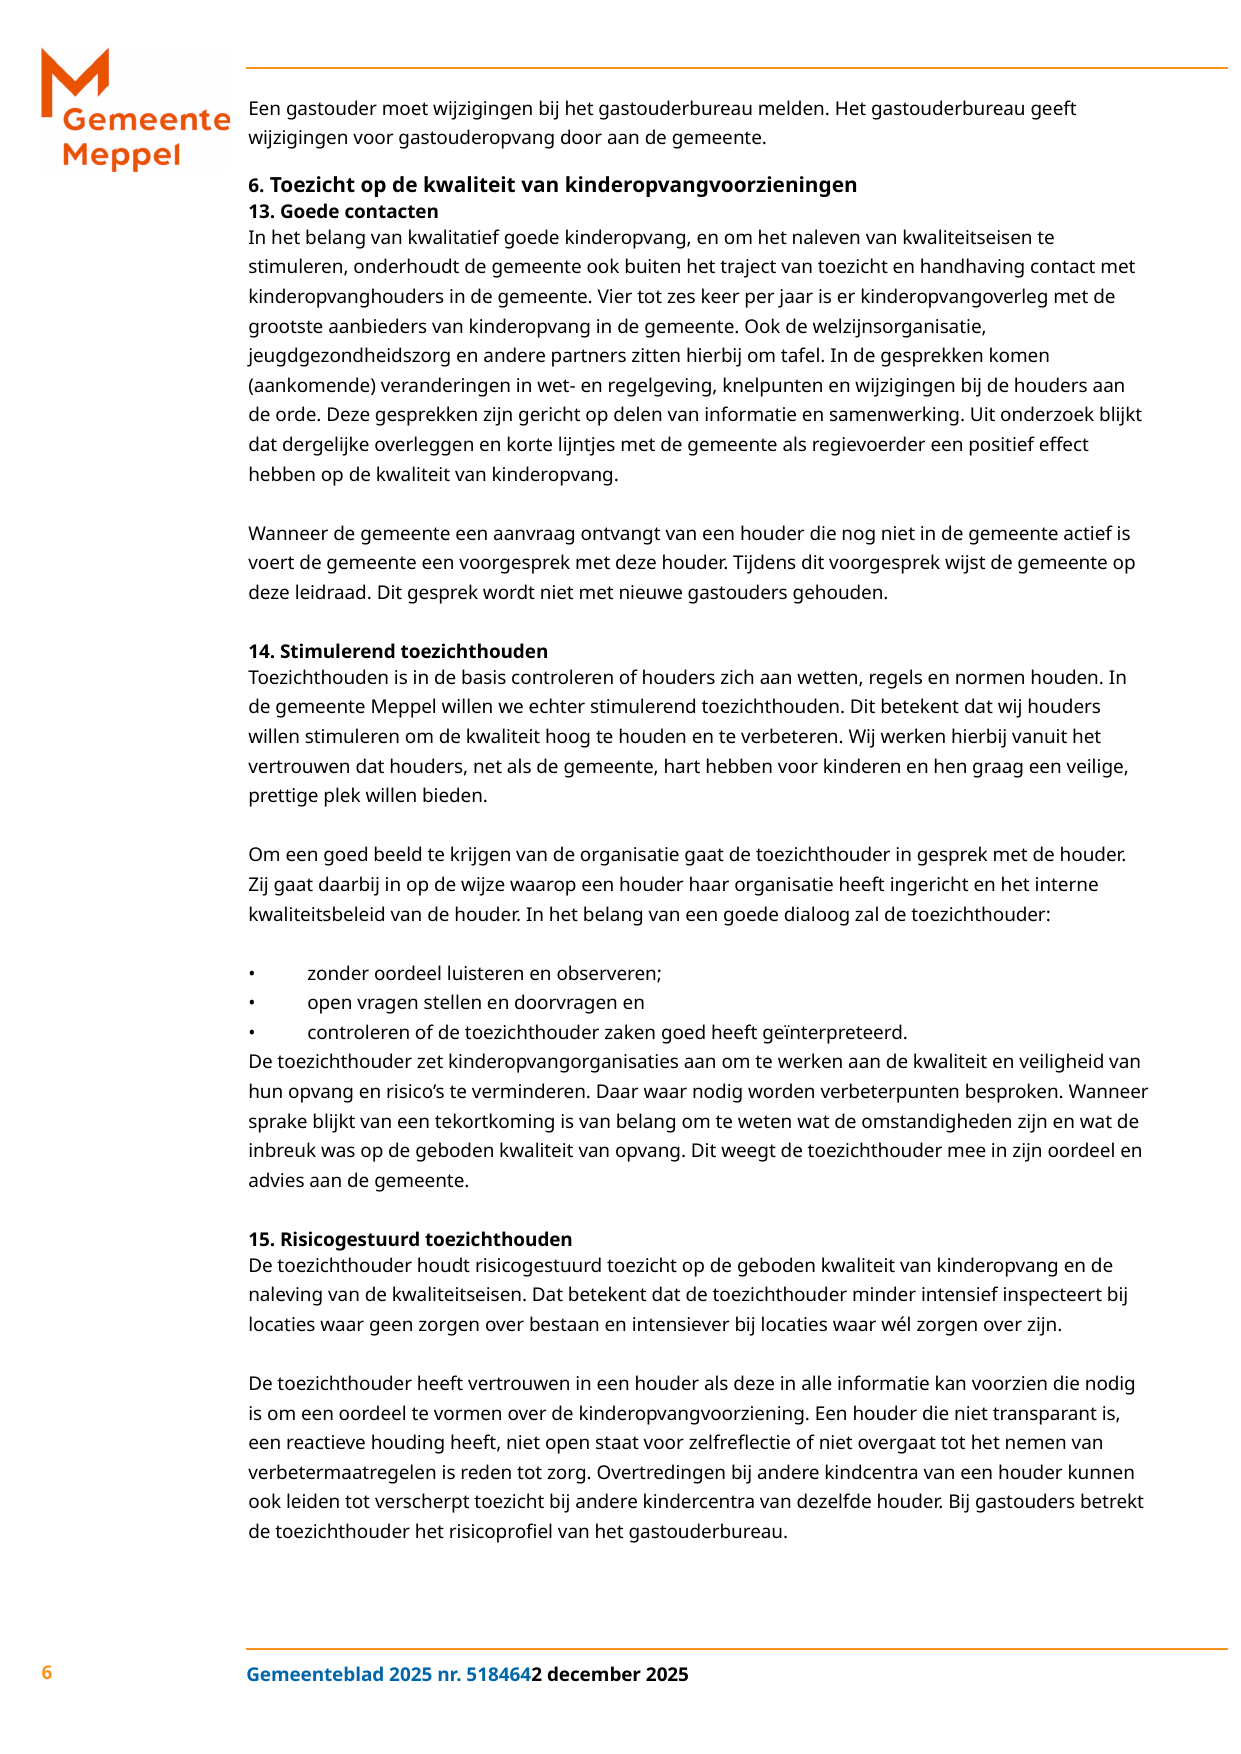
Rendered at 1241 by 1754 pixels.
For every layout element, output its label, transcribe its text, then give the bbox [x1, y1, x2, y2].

text Een gastouder moet wijzigingen bij het gastouderbureau melden. Het gastouderbureau geeft wijzigingen voor gastouderopvang door aan de gemeente. [248, 95, 1152, 150]
text De toezichthouder houdt risicogestuurd toezicht op de geboden kwaliteit van kinderopvang en de naleving van de kwaliteitseisen. Dat betekent dat de toezichthouder minder intensief inspecteert bij locaties waar geen zorgen over bestaan en intensiever bij locaties waar wél zorgen over zijn. [248, 1252, 1152, 1337]
text Toezichthouden is in de basis controleren of houders zich aan wetten, regels en normen houden. In de gemeente Meppel willen we echter stimulerend toezichthouden. Dit betekent dat wij houders willen stimuleren om de kwaliteit hoog te houden en te verbeteren. Wij werken hierbij vanuit het vertrouwen dat houders, net als de gemeente, hart hebben voor kinderen en hen graag een veilige, prettige plek willen bieden. [248, 664, 1152, 808]
text De toezichthouder zet kinderopvangorganisaties aan om te werken aan de kwaliteit en veiligheid van hun opvang en risico’s te verminderen. Daar waar nodig worden verbeterpunten besproken. Wanneer sprake blijkt van een tekortkoming is van belang om te weten wat de omstandigheden zijn en wat de inbreuk was op de geboden kwaliteit van opvang. Dit weegt de toezichthouder mee in zijn oordeel en advies aan de gemeente. [248, 1049, 1152, 1193]
list controleren of de toezichthouder zaken goed heeft geïnterpreteerd. [248, 1019, 1152, 1045]
text 13. Goede contacten [248, 198, 1152, 224]
list open vragen stellen en doorvragen en [248, 989, 1152, 1015]
text Wanneer de gemeente een aanvraag ontvangt van een houder die nog niet in de gemeente actief is voert de gemeente een voorgesprek met deze houder. Tijdens dit voorgesprek wijst de gemeente op deze leidraad. Dit gesprek wordt niet met nieuwe gastouders gehouden. [248, 520, 1152, 605]
text Om een goed beeld te krijgen van de organisatie gaat de toezichthouder in gesprek met de houder. Zij gaat daarbij in op de wijze waarop een houder haar organisatie heeft ingericht en het interne kwaliteitsbeleid van de houder. In het belang van een goede dialoog zal de toezichthouder: [248, 842, 1152, 926]
list zonder oordeel luisteren en observeren; [248, 960, 1152, 986]
text 15. Risicogestuurd toezichthouden [248, 1226, 1152, 1252]
text 6. Toezicht op de kwaliteit van kinderopvangvoorzieningen [248, 170, 1152, 198]
text De toezichthouder heeft vertrouwen in een houder als deze in alle informatie kan voorzien die nodig is om een oordeel te vormen over de kinderopvangvoorziening. Een houder die niet transparant is, een reactieve houding heeft, niet open staat voor zelfreflectie of niet overgaat tot het nemen van verbetermaatregelen is reden tot zorg. Overtredingen bij andere kindcentra van een houder kunnen ook leiden tot verscherpt toezicht bij andere kindercentra van dezelfde houder. Bij gastouders betrekt de toezichthouder het risicoprofiel van het gastouderbureau. [248, 1370, 1152, 1544]
picture [41, 47, 231, 172]
text 14. Stimulerend toezichthouden [248, 638, 1152, 664]
text In het belang van kwalitatief goede kinderopvang, en om het naleven van kwaliteitseisen te stimuleren, onderhoudt de gemeente ook buiten het traject van toezicht en handhaving contact met kinderopvanghouders in de gemeente. Vier tot zes keer per jaar is er kinderopvangoverleg met de grootste aanbieders van kinderopvang in de gemeente. Ook de welzijnsorganisatie, jeugdgezondheidszorg en andere partners zitten hierbij om tafel. In de gesprekken komen (aankomende) veranderingen in wet- en regelgeving, knelpunten en wijzigingen bij de houders aan de orde. Deze gesprekken zijn gericht op delen van informatie en samenwerking. Uit onderzoek blijkt dat dergelijke overleggen en korte lijntjes met de gemeente als regievoerder een positief effect hebben op de kwaliteit van kinderopvang. [248, 224, 1152, 487]
